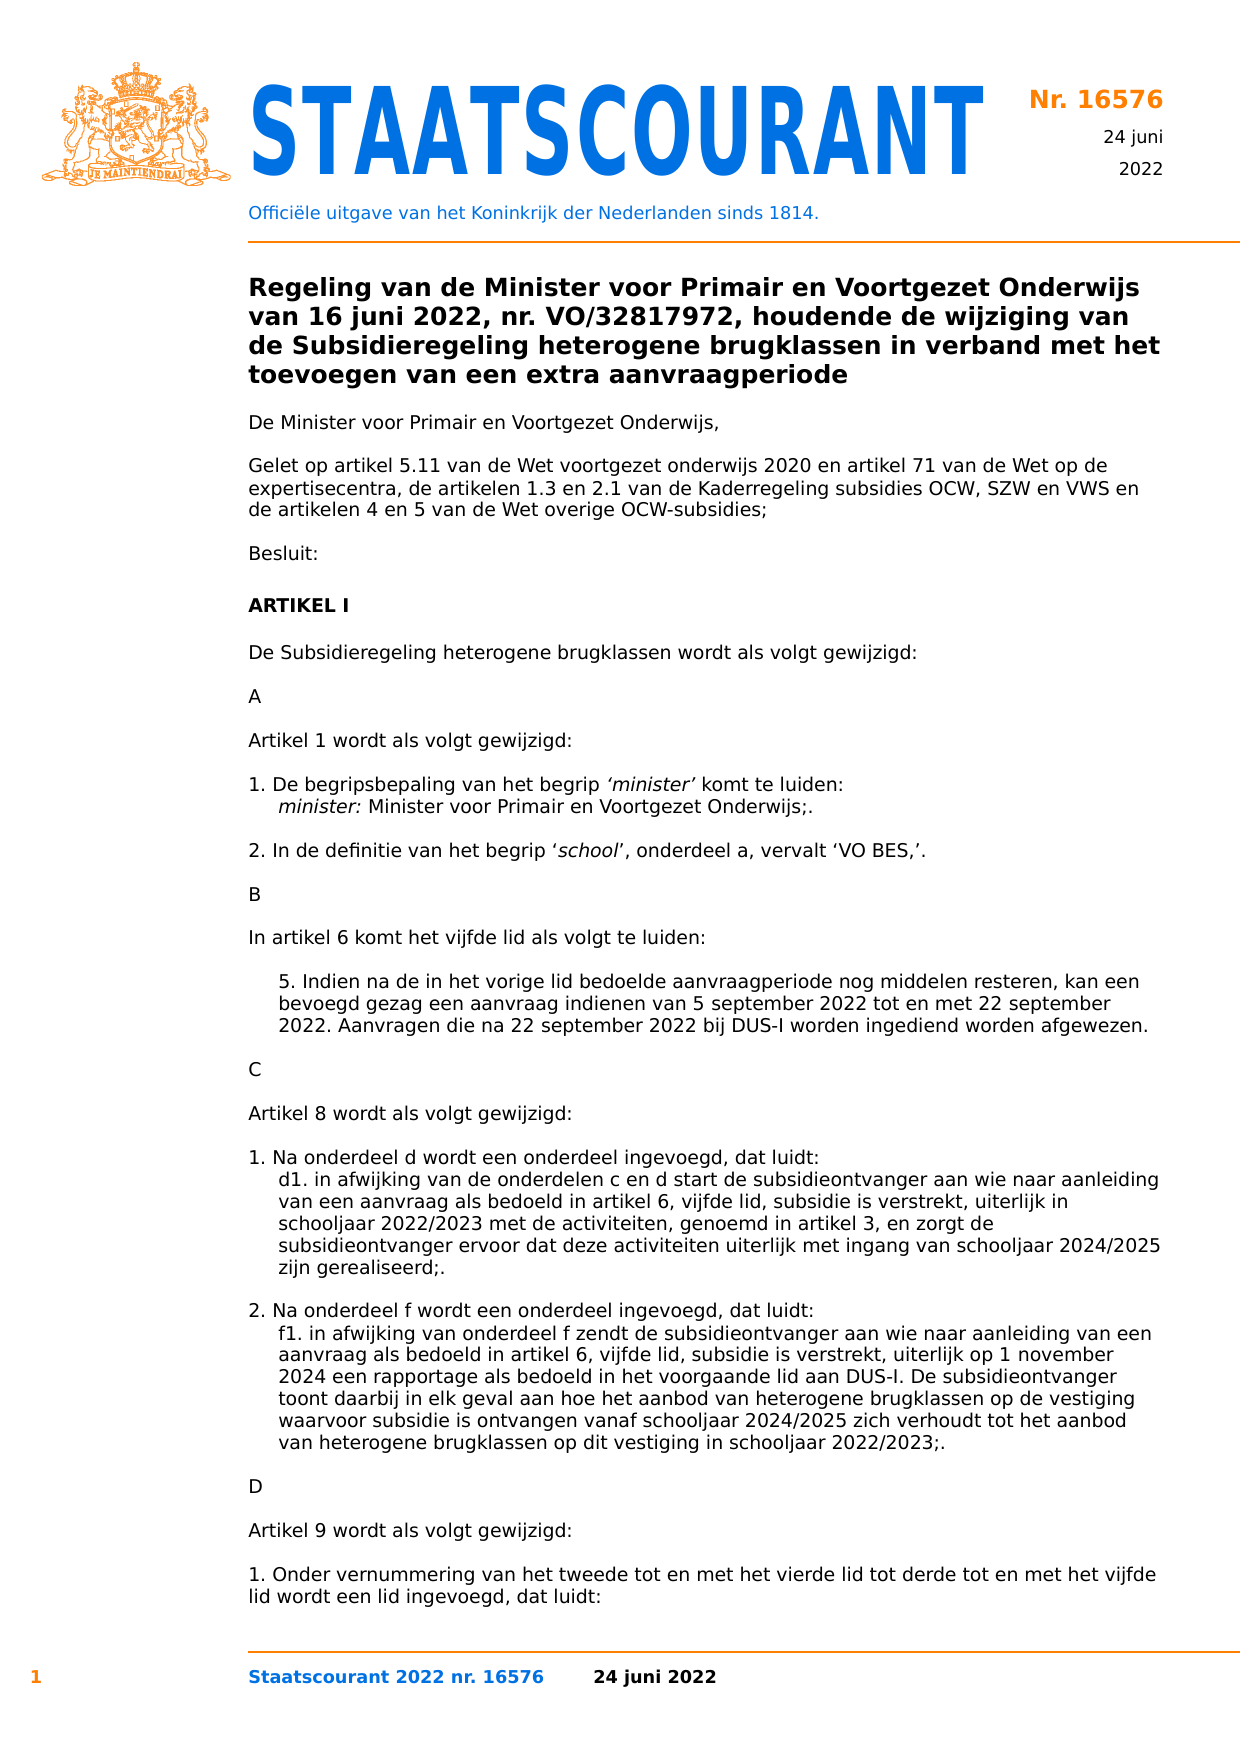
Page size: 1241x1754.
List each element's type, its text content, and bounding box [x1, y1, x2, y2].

text B [248, 883, 1163, 905]
table_cell 24 juni [998, 121, 1240, 153]
table_header Nr. 16576 [998, 62, 1240, 121]
table_header [25, 62, 248, 241]
table_cell Officiële uitgave van het Koninkrijk der Nederlanden sinds 1814. [248, 203, 1240, 241]
text 1. De begripsbepaling van het begrip ‘minister’ komt te luiden: [248, 774, 1163, 796]
text Artikel 1 wordt als volgt gewijzigd: [248, 730, 1163, 752]
text 5. Indien na de in het vorige lid bedoelde aanvraagperiode nog middelen resteren, kan een bevoegd gezag een aanvraag indienen van 5 september 2022 tot en met 22 september 2022. Aanvragen die na 22 september 2022 bij DUS-I worden ingediend worden afgewezen. [278, 971, 1163, 1037]
text Artikel 9 wordt als volgt gewijzigd: [248, 1520, 1163, 1542]
text In artikel 6 komt het vijfde lid als volgt te luiden: [248, 927, 1163, 949]
text 2. Na onderdeel f wordt een onderdeel ingevoegd, dat luidt: [248, 1300, 1163, 1322]
subtitle Regeling van de Minister voor Primair en Voortgezet Onderwijs van 16 juni 2022, nr. VO/32817972, houdende de wijziging van de Subsidieregeling heterogene brugklassen in verband met het toevoegen van een extra aanvraagperiode [248, 273, 1163, 390]
text De Minister voor Primair en Voortgezet Onderwijs, [248, 412, 1163, 433]
table_header STAATSCOURANT [248, 62, 998, 203]
table_cell 2022 [998, 153, 1240, 203]
picture [41, 62, 231, 186]
text C [248, 1059, 1163, 1081]
text 1. Onder vernummering van het tweede tot en met het vierde lid tot derde tot en met het vijfde lid wordt een lid ingevoegd, dat luidt: [248, 1564, 1163, 1608]
text A [248, 686, 1163, 708]
subtitle ARTIKEL I [248, 595, 1163, 617]
text D [248, 1476, 1163, 1498]
text Besluit: [248, 543, 1163, 565]
text minister: Minister voor Primair en Voortgezet Onderwijs;. [278, 796, 1163, 818]
text De Subsidieregeling heterogene brugklassen wordt als volgt gewijzigd: [248, 642, 1163, 664]
text 2. In de definitie van het begrip ‘school’, onderdeel a, vervalt ‘VO BES,’. [248, 839, 1163, 862]
text 1. Na onderdeel d wordt een onderdeel ingevoegd, dat luidt: [248, 1147, 1163, 1169]
text f1. in afwijking van onderdeel f zendt de subsidieontvanger aan wie naar aanleiding van een aanvraag als bedoeld in artikel 6, vijfde lid, subsidie is verstrekt, uiterlijk op 1 november 2024 een rapportage als bedoeld in het voorgaande lid aan DUS-I. De subsidieontvanger toont daarbij in elk geval aan hoe het aanbod van heterogene brugklassen op de vestiging waarvoor subsidie is ontvangen vanaf schooljaar 2024/2025 zich verhoudt tot het aanbod van heterogene brugklassen op dit vestiging in schooljaar 2022/2023;. [278, 1322, 1163, 1454]
text Gelet op artikel 5.11 van de Wet voortgezet onderwijs 2020 en artikel 71 van de Wet op de expertisecentra, de artikelen 1.3 en 2.1 van de Kaderregeling subsidies OCW, SZW en VWS en de artikelen 4 en 5 van de Wet overige OCW-subsidies; [248, 455, 1163, 521]
text Artikel 8 wordt als volgt gewijzigd: [248, 1103, 1163, 1125]
text d1. in afwijking van de onderdelen c en d start de subsidieontvanger aan wie naar aanleiding van een aanvraag als bedoeld in artikel 6, vijfde lid, subsidie is verstrekt, uiterlijk in schooljaar 2022/2023 met de activiteiten, genoemd in artikel 3, en zorgt de subsidieontvanger ervoor dat deze activiteiten uiterlijk met ingang van schooljaar 2024/2025 zijn gerealiseerd;. [278, 1169, 1163, 1278]
